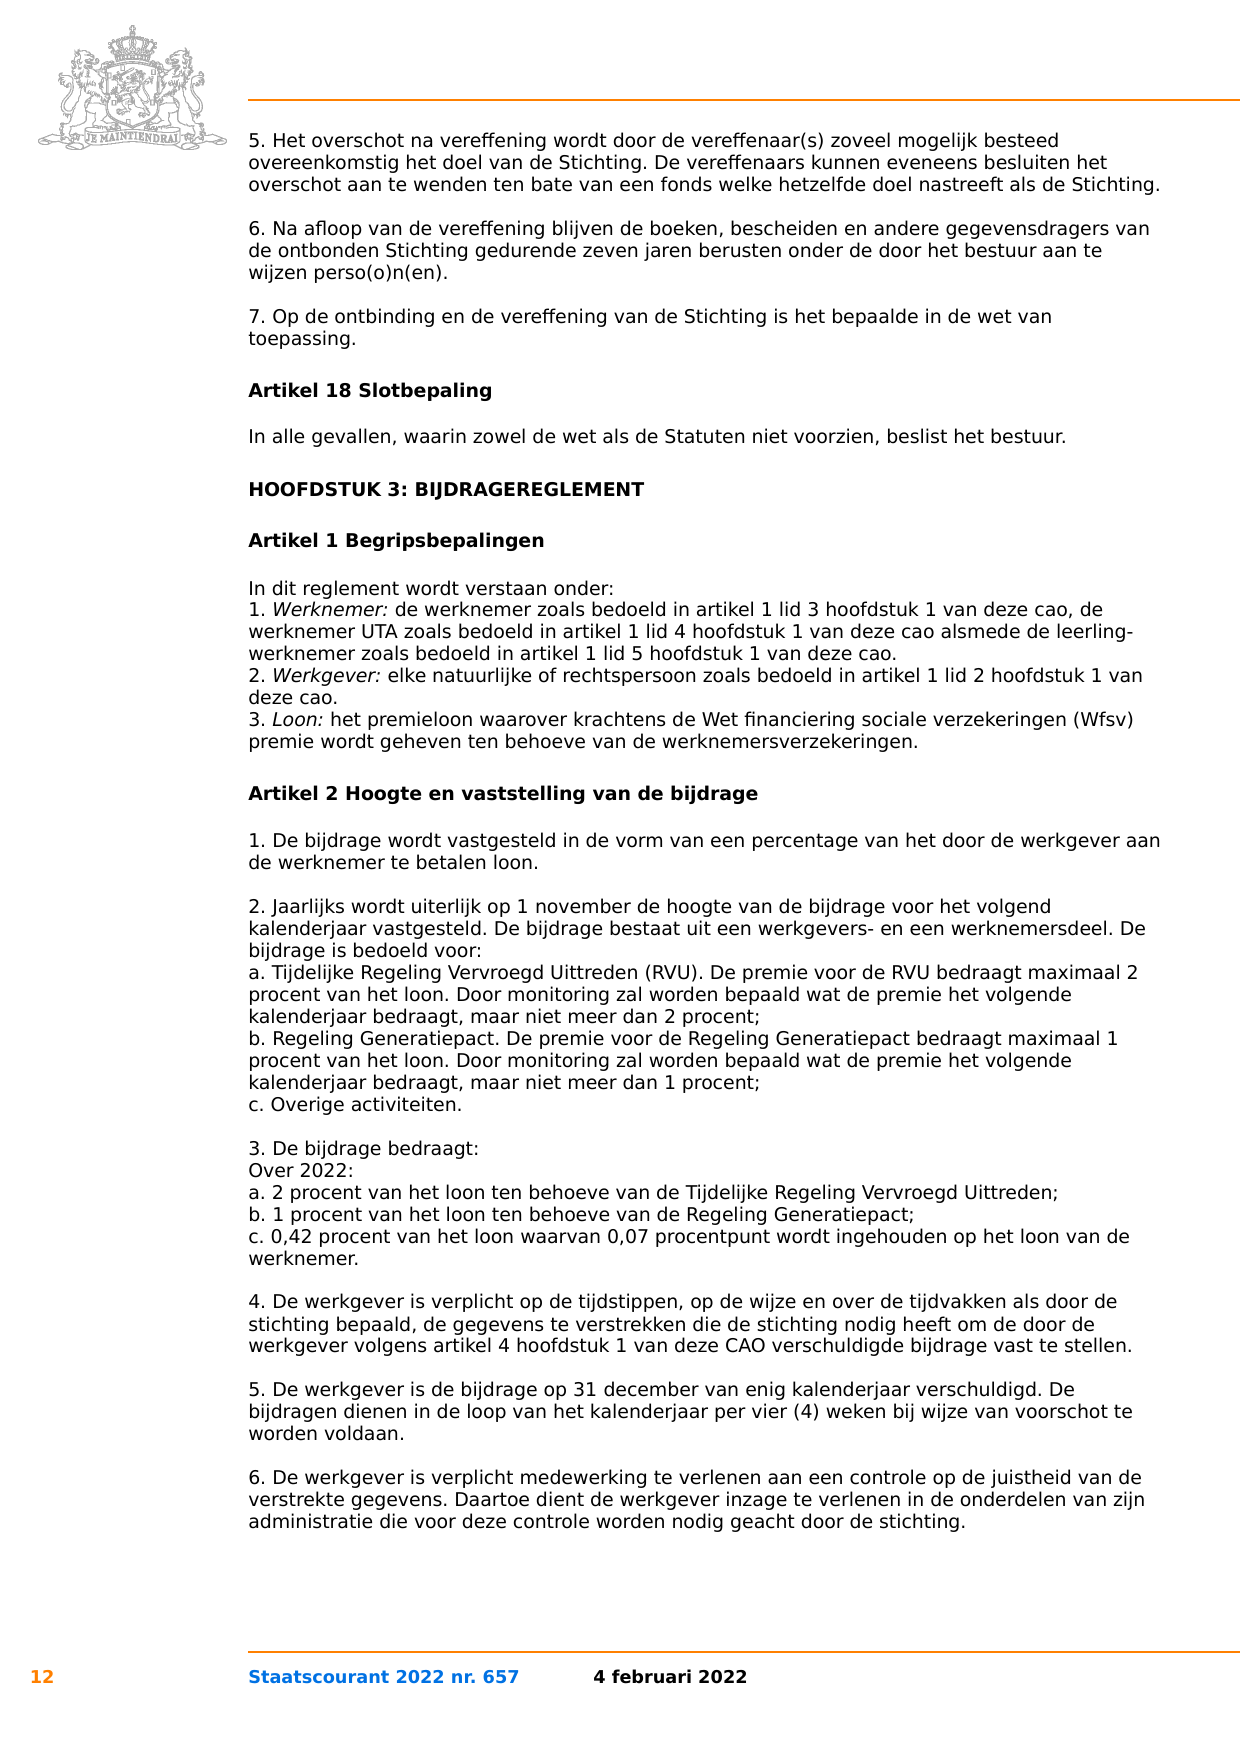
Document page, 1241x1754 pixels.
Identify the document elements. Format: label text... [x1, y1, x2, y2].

text 2. Werkgever: elke natuurlijke of rechtspersoon zoals bedoeld in artikel 1 lid 2 hoofdstuk 1 van deze cao. [248, 665, 1163, 709]
text 6. Na afloop van de vereffening blijven de boeken, bescheiden en andere gegevensdragers van de ontbonden Stichting gedurende zeven jaren berusten onder de door het bestuur aan te wijzen perso(o)n(en). [248, 218, 1163, 284]
text 4. De werkgever is verplicht op de tijdstippen, op de wijze en over de tijdvakken als door de stichting bepaald, de gegevens te verstrekken die de stichting nodig heeft om de door de werkgever volgens artikel 4 hoofdstuk 1 van deze CAO verschuldigde bijdrage vast te stellen. [248, 1291, 1163, 1357]
subtitle HOOFDSTUK 3: BIJDRAGEREGLEMENT [248, 478, 1163, 500]
text c. 0,42 procent van het loon waarvan 0,07 procentpunt wordt ingehouden op het loon van de werknemer. [248, 1226, 1163, 1269]
text b. Regeling Generatiepact. De premie voor de Regeling Generatiepact bedraagt maximaal 1 procent van het loon. Door monitoring zal worden bepaald wat de premie het volgende kalenderjaar bedraagt, maar niet meer dan 1 procent; [248, 1028, 1163, 1094]
text 3. De bijdrage bedraagt: [248, 1138, 1163, 1160]
text a. 2 procent van het loon ten behoeve van de Tijdelijke Regeling Vervroegd Uittreden; [248, 1182, 1163, 1204]
text In dit reglement wordt verstaan onder: [248, 577, 1163, 599]
text 3. Loon: het premieloon waarover krachtens de Wet financiering sociale verzekeringen (Wfsv) premie wordt geheven ten behoeve van de werknemersverzekeringen. [248, 709, 1163, 753]
text a. Tijdelijke Regeling Vervroegd Uittreden (RVU). De premie voor de RVU bedraagt maximaal 2 procent van het loon. Door monitoring zal worden bepaald wat de premie het volgende kalenderjaar bedraagt, maar niet meer dan 2 procent; [248, 962, 1163, 1028]
text 1. Werknemer: de werknemer zoals bedoeld in artikel 1 lid 3 hoofdstuk 1 van deze cao, de werknemer UTA zoals bedoeld in artikel 1 lid 4 hoofdstuk 1 van deze cao alsmede de leerling-werknemer zoals bedoeld in artikel 1 lid 5 hoofdstuk 1 van deze cao. [248, 599, 1163, 665]
text In alle gevallen, waarin zowel de wet als de Statuten niet voorzien, beslist het bestuur. [248, 426, 1163, 448]
text c. Overige activiteiten. [248, 1094, 1163, 1116]
text b. 1 procent van het loon ten behoeve van de Regeling Generatiepact; [248, 1204, 1163, 1226]
text 1. De bijdrage wordt vastgesteld in de vorm van een percentage van het door de werkgever aan de werknemer te betalen loon. [248, 830, 1163, 874]
text 5. Het overschot na vereffening wordt door de vereffenaar(s) zoveel mogelijk besteed overeenkomstig het doel van de Stichting. De vereffenaars kunnen eveneens besluiten het overschot aan te wenden ten bate van een fonds welke hetzelfde doel nastreeft als de Stichting. [248, 130, 1163, 196]
subtitle Artikel 18 Slotbepaling [248, 379, 1163, 401]
text 2. Jaarlijks wordt uiterlijk op 1 november de hoogte van de bijdrage voor het volgend kalenderjaar vastgesteld. De bijdrage bestaat uit een werkgevers- en een werknemersdeel. De bijdrage is bedoeld voor: [248, 896, 1163, 962]
text 6. De werkgever is verplicht medewerking te verlenen aan een controle op de juistheid van de verstrekte gegevens. Daartoe dient de werkgever inzage te verlenen in de onderdelen van zijn administratie die voor deze controle worden nodig geacht door de stichting. [248, 1467, 1163, 1533]
subtitle Artikel 1 Begripsbepalingen [248, 530, 1163, 552]
text 5. De werkgever is de bijdrage op 31 december van enig kalenderjaar verschuldigd. De bijdragen dienen in de loop van het kalenderjaar per vier (4) weken bij wijze van voorschot te worden voldaan. [248, 1379, 1163, 1445]
text 7. Op de ontbinding en de vereffening van de Stichting is het bepaalde in de wet van toepassing. [248, 306, 1163, 349]
picture [38, 25, 227, 150]
text Over 2022: [248, 1160, 1163, 1182]
subtitle Artikel 2 Hoogte en vaststelling van de bijdrage [248, 783, 1163, 805]
